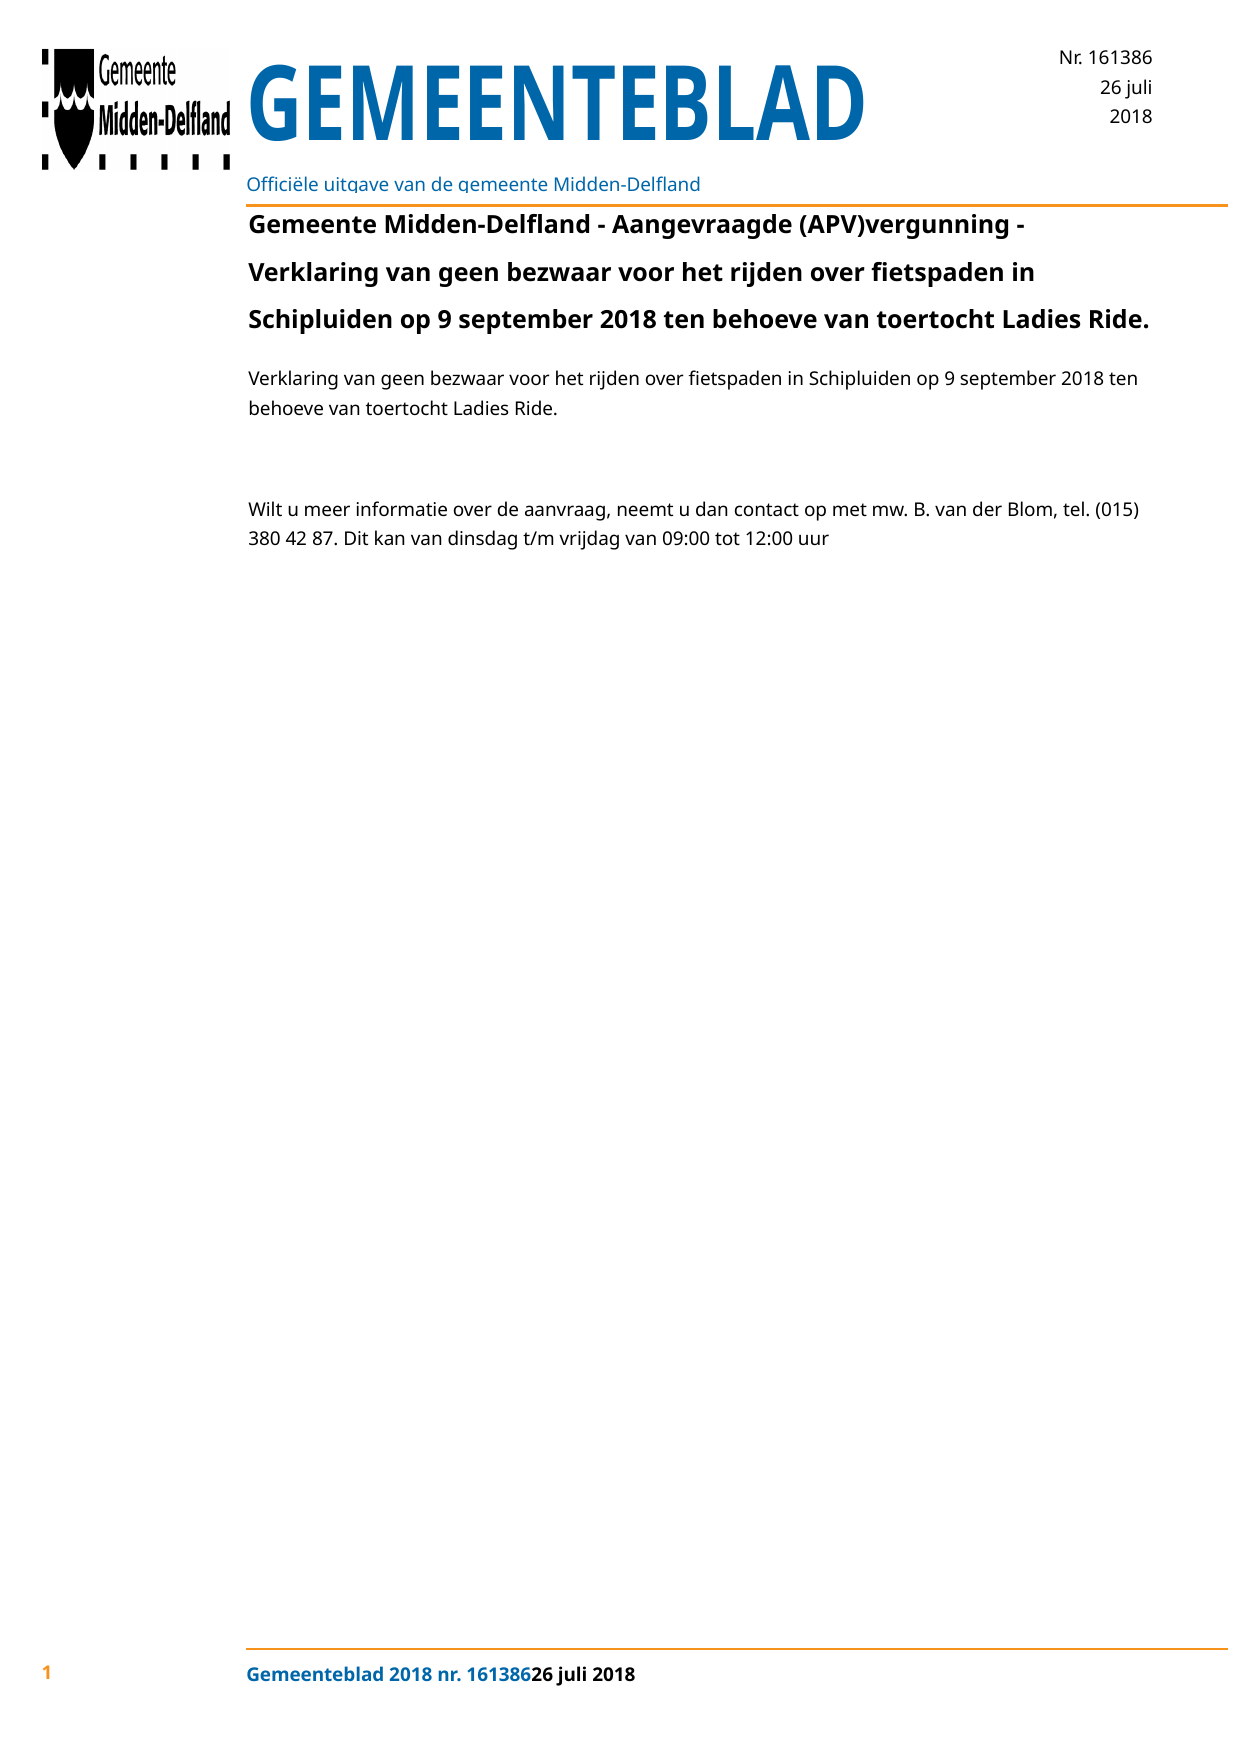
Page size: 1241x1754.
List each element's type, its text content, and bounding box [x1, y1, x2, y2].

text Gemeente Midden-Delfland - Aangevraagde (APV)vergunning - Verklaring van geen bezwaar voor het rijden over fietspaden in Schipluiden op 9 september 2018 ten behoeve van toertocht Ladies Ride. [248, 207, 1152, 336]
text Wilt u meer informatie over de aanvraag, neemt u dan contact op met mw. B. van der Blom, tel. (015) 380 42 87. Dit kan van dinsdag t/m vrijdag van 09:00 tot 12:00 uur [248, 496, 1152, 551]
text Verklaring van geen bezwaar voor het rijden over fietspaden in Schipluiden op 9 september 2018 ten behoeve van toertocht Ladies Ride. [248, 366, 1152, 421]
picture [41, 47, 231, 172]
